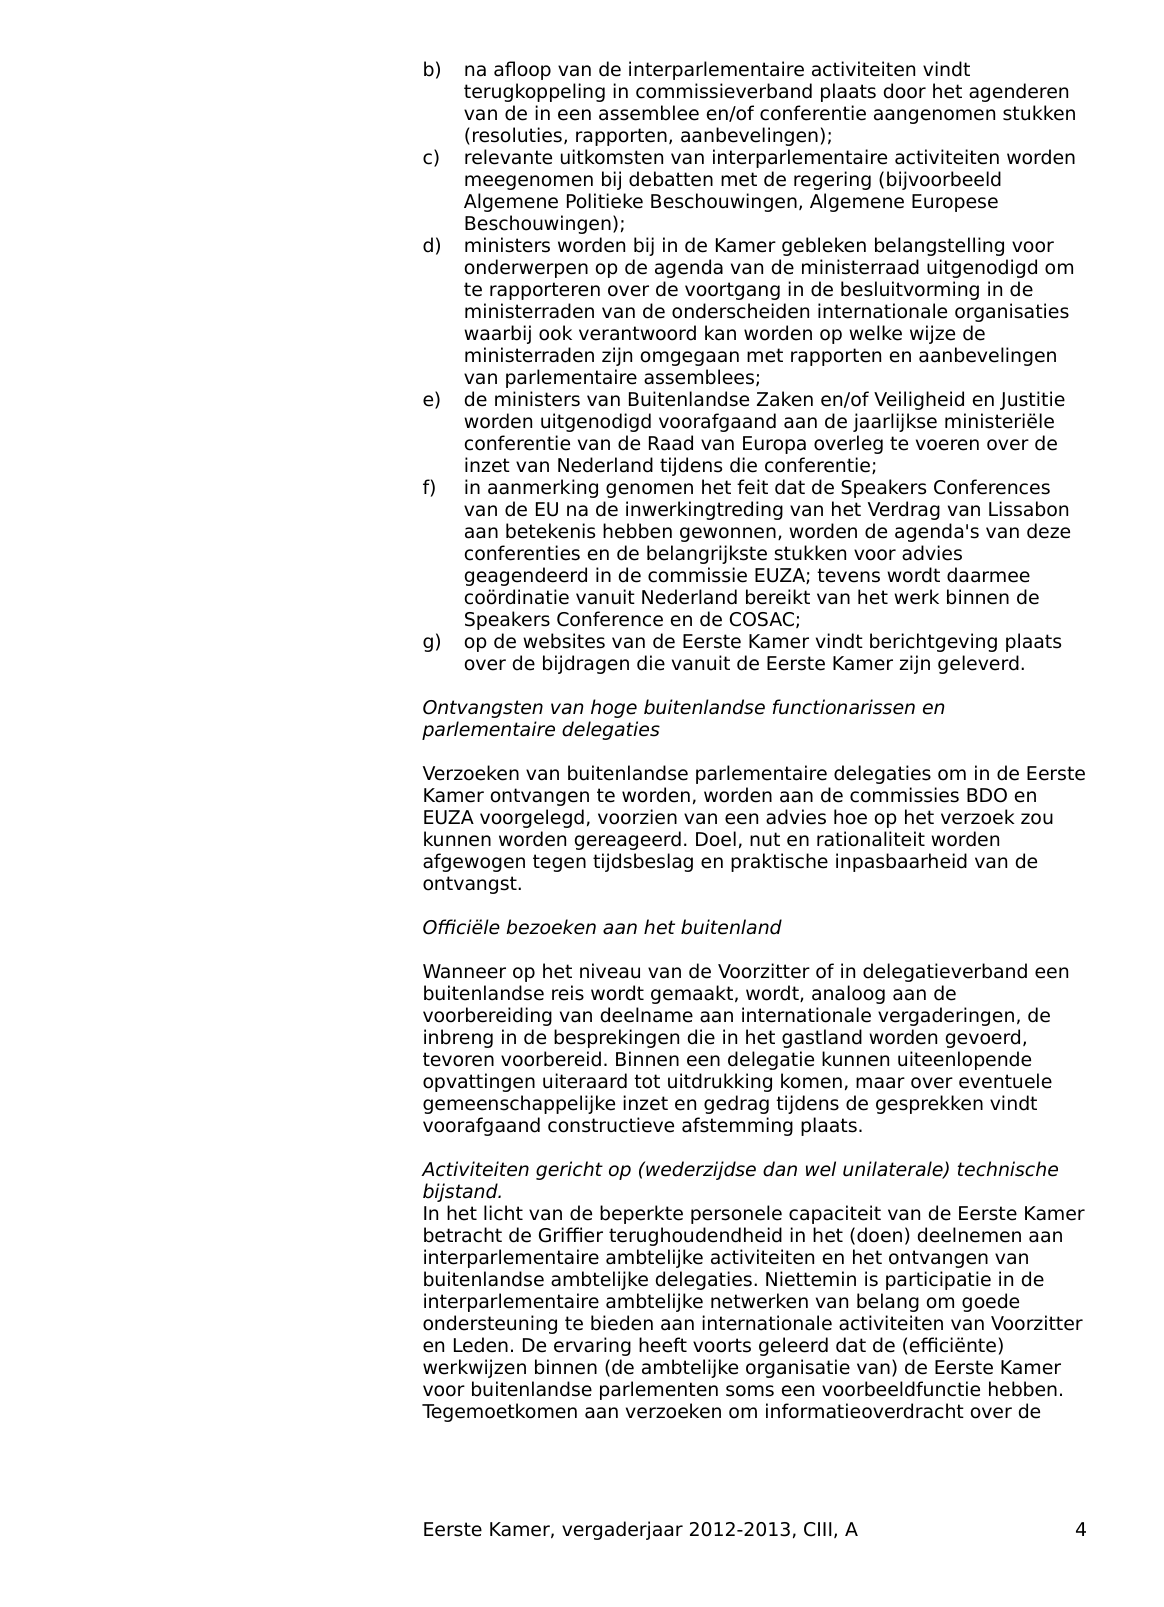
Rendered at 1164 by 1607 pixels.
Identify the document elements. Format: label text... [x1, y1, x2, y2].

text b) na afloop van de interparlementaire activiteiten vindt terugkoppeling in commissieverband plaats door het agenderen van de in een assemblee en/of conferentie aangenomen stukken (resoluties, rapporten, aanbevelingen); [422, 59, 1087, 147]
text d) ministers worden bij in de Kamer gebleken belangstelling voor onderwerpen op de agenda van de ministerraad uitgenodigd om te rapporteren over de voortgang in de besluitvorming in de ministerraden van de onderscheiden internationale organisaties waarbij ook verantwoord kan worden op welke wijze de ministerraden zijn omgegaan met rapporten en aanbevelingen van parlementaire assemblees; [422, 235, 1087, 389]
text g) op de websites van de Eerste Kamer vindt berichtgeving plaats over de bijdragen die vanuit de Eerste Kamer zijn geleverd. [422, 631, 1087, 674]
text Activiteiten gericht op (wederzijdse dan wel unilaterale) technische bijstand. [422, 1159, 1087, 1203]
text c) relevante uitkomsten van interparlementaire activiteiten worden meegenomen bij debatten met de regering (bijvoorbeeld Algemene Politieke Beschouwingen, Algemene Europese Beschouwingen); [422, 147, 1087, 235]
text Verzoeken van buitenlandse parlementaire delegaties om in de Eerste Kamer ontvangen te worden, worden aan de commissies BDO en EUZA voorgelegd, voorzien van een advies hoe op het verzoek zou kunnen worden gereageerd. Doel, nut en rationaliteit worden afgewogen tegen tijdsbeslag en praktische inpasbaarheid van de ontvangst. [422, 763, 1087, 895]
text Wanneer op het niveau van de Voorzitter of in delegatieverband een buitenlandse reis wordt gemaakt, wordt, analoog aan de voorbereiding van deelname aan internationale vergaderingen, de inbreng in de besprekingen die in het gastland worden gevoerd, tevoren voorbereid. Binnen een delegatie kunnen uiteenlopende opvattingen uiteraard tot uitdrukking komen, maar over eventuele gemeenschappelijke inzet en gedrag tijdens de gesprekken vindt voorafgaand constructieve afstemming plaats. [422, 961, 1087, 1137]
subtitle Officiële bezoeken aan het buitenland [422, 917, 1087, 939]
text e) de ministers van Buitenlandse Zaken en/of Veiligheid en Justitie worden uitgenodigd voorafgaand aan de jaarlijkse ministeriële conferentie van de Raad van Europa overleg te voeren over de inzet van Nederland tijdens die conferentie; [422, 389, 1087, 477]
subtitle Ontvangsten van hoge buitenlandse functionarissen en parlementaire delegaties [422, 697, 1087, 741]
text f) in aanmerking genomen het feit dat de Speakers Conferences van de EU na de inwerkingtreding van het Verdrag van Lissabon aan betekenis hebben gewonnen, worden de agenda's van deze conferenties en de belangrijkste stukken voor advies geagendeerd in de commissie EUZA; tevens wordt daarmee coördinatie vanuit Nederland bereikt van het werk binnen de Speakers Conference en de COSAC; [422, 477, 1087, 631]
text In het licht van de beperkte personele capaciteit van de Eerste Kamer betracht de Griffier terughoudendheid in het (doen) deelnemen aan interparlementaire ambtelijke activiteiten en het ontvangen van buitenlandse ambtelijke delegaties. Niettemin is participatie in de interparlementaire ambtelijke netwerken van belang om goede ondersteuning te bieden aan internationale activiteiten van Voorzitter en Leden. De ervaring heeft voorts geleerd dat de (efficiënte) werkwijzen binnen (de ambtelijke organisatie van) de Eerste Kamer voor buitenlandse parlementen soms een voorbeeldfunctie hebben. Tegemoetkomen aan verzoeken om informatieoverdracht over de [422, 1203, 1087, 1423]
